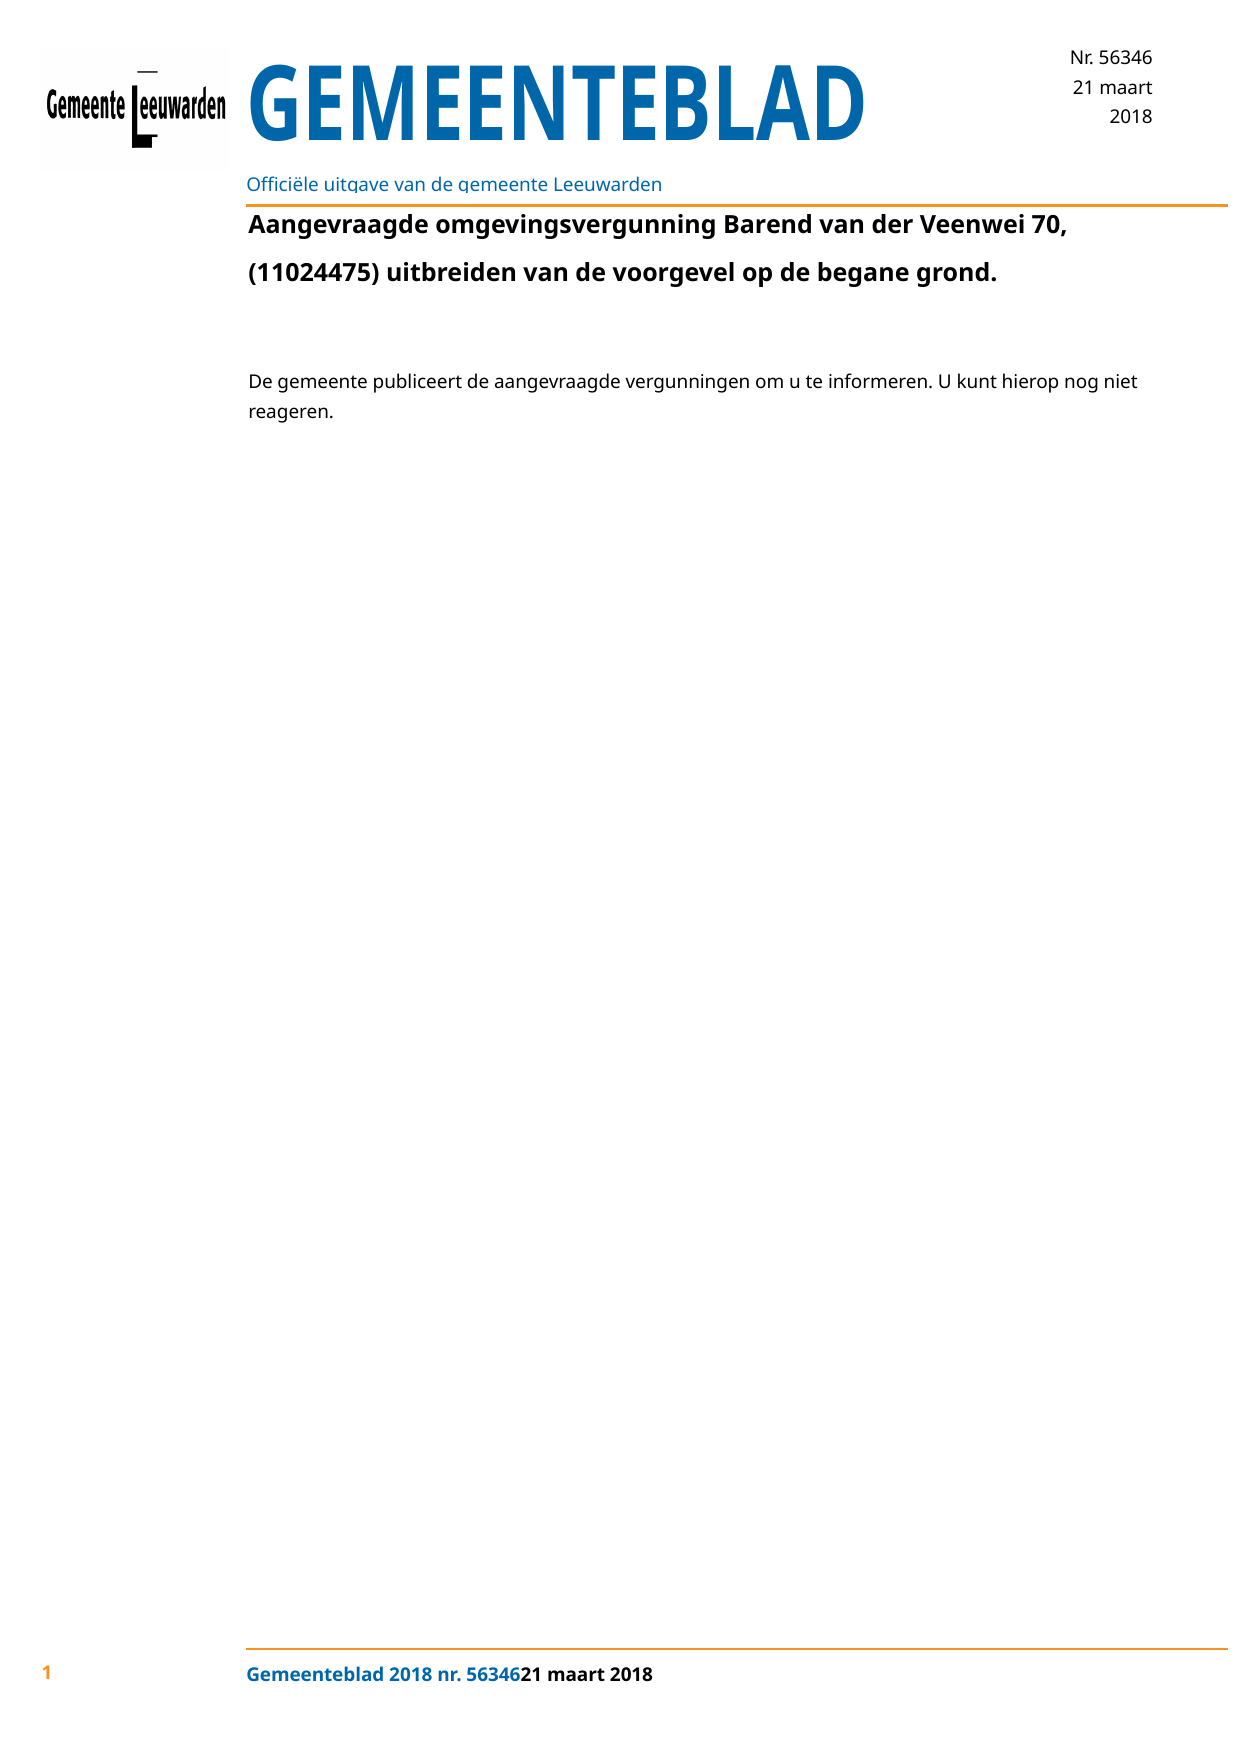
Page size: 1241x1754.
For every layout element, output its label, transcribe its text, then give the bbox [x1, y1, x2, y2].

picture [41, 47, 231, 172]
text De gemeente publiceert de aangevraagde vergunningen om u te informeren. U kunt hierop nog niet reageren. [248, 368, 1152, 424]
text Aangevraagde omgevingsvergunning Barend van der Veenwei 70, (11024475) uitbreiden van de voorgevel op de begane grond. [248, 207, 1152, 288]
